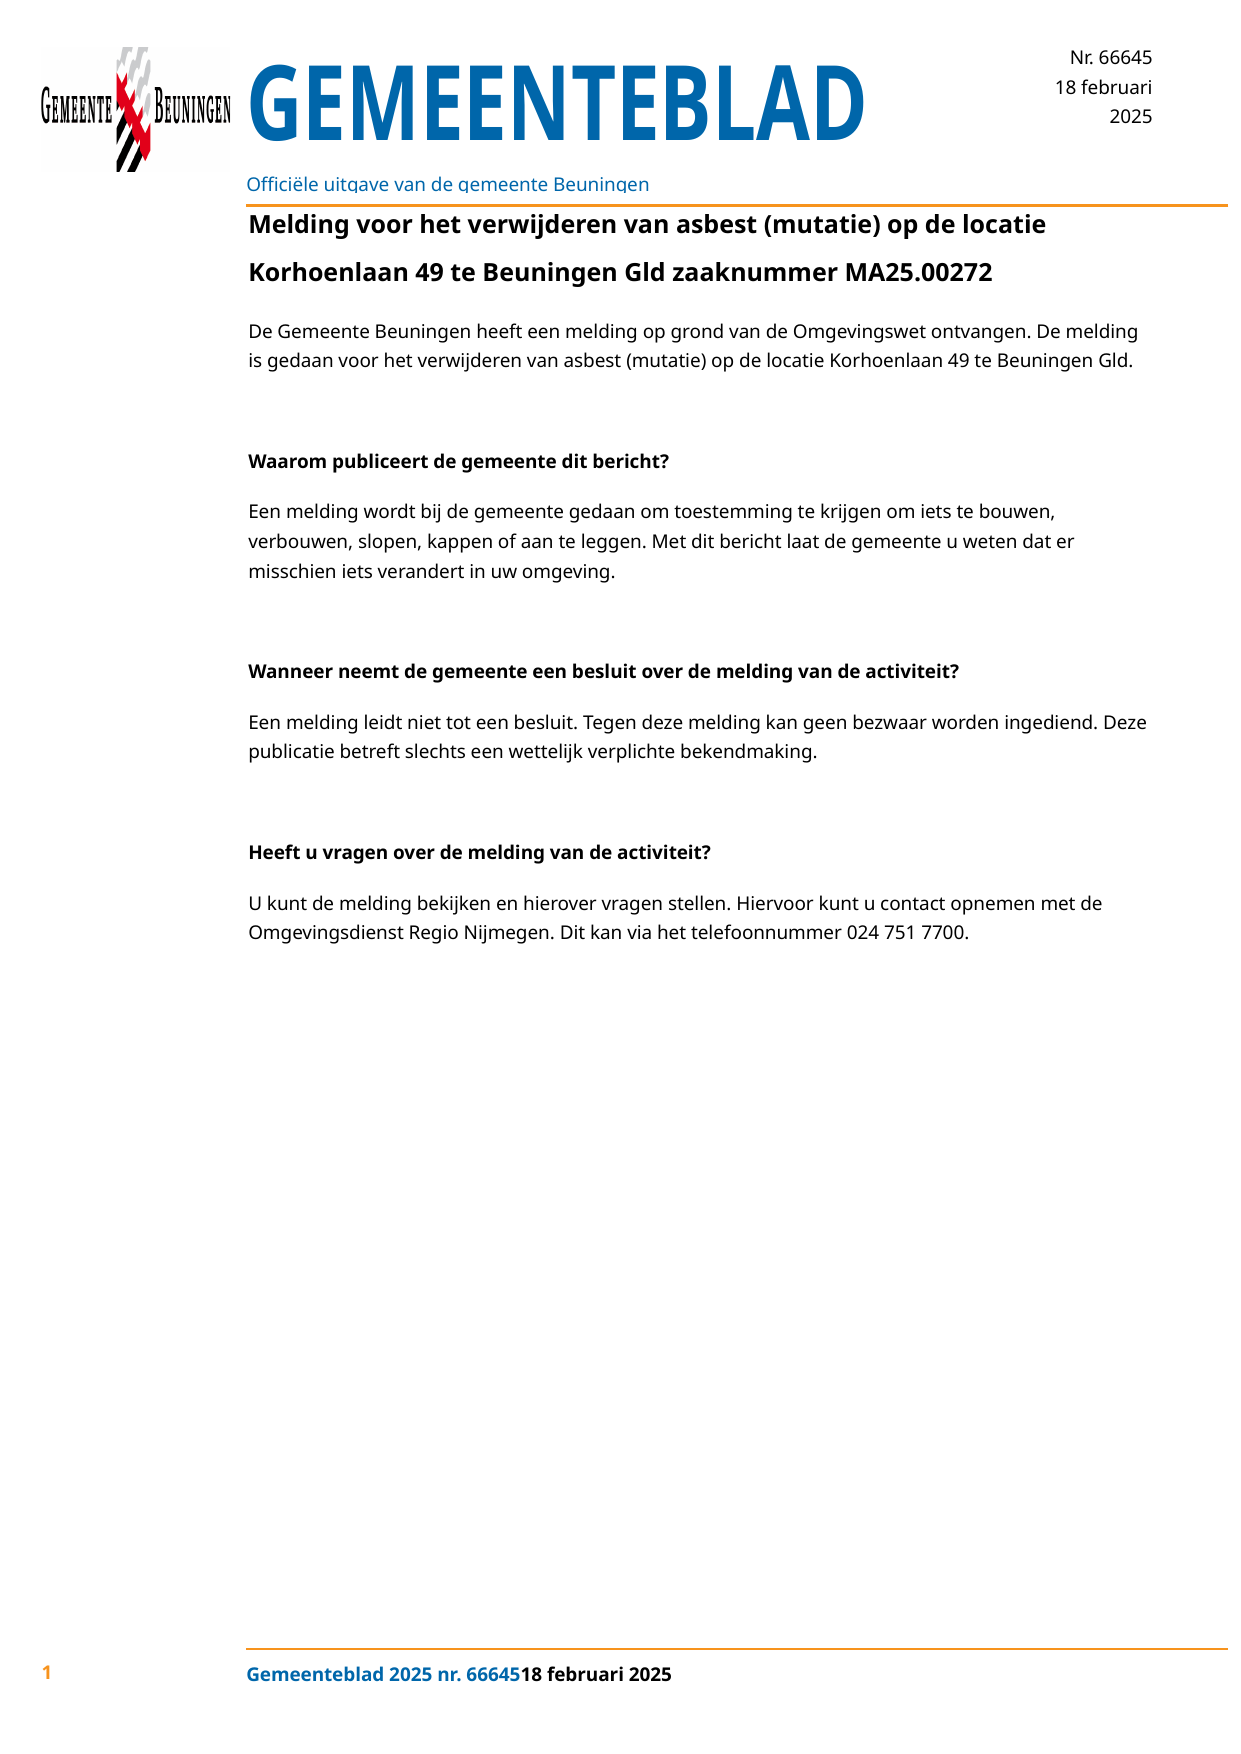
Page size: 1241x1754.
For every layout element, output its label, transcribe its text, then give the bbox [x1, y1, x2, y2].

text Waarom publiceert de gemeente dit bericht? [248, 448, 1152, 474]
text Een melding leidt niet tot een besluit. Tegen deze melding kan geen bezwaar worden ingediend. Deze publicatie betreft slechts een wettelijk verplichte bekendmaking. [248, 709, 1152, 764]
text Melding voor het verwijderen van asbest (mutatie) op de locatie Korhoenlaan 49 te Beuningen Gld zaaknummer MA25.00272 [248, 207, 1152, 288]
picture [41, 47, 231, 172]
text U kunt de melding bekijken en hierover vragen stellen. Hiervoor kunt u contact opnemen met de Omgevingsdienst Regio Nijmegen. Dit kan via het telefoonnummer 024 751 7700. [248, 890, 1152, 945]
text Een melding wordt bij de gemeente gedaan om toestemming te krijgen om iets te bouwen, verbouwen, slopen, kappen of aan te leggen. Met dit bericht laat de gemeente u weten dat er misschien iets verandert in uw omgeving. [248, 499, 1152, 584]
text Wanneer neemt de gemeente een besluit over de melding van de activiteit? [248, 659, 1152, 684]
text Heeft u vragen over de melding van de activiteit? [248, 839, 1152, 865]
text De Gemeente Beuningen heeft een melding op grond van de Omgevingswet ontvangen. De melding is gedaan voor het verwijderen van asbest (mutatie) op de locatie Korhoenlaan 49 te Beuningen Gld. [248, 318, 1152, 373]
